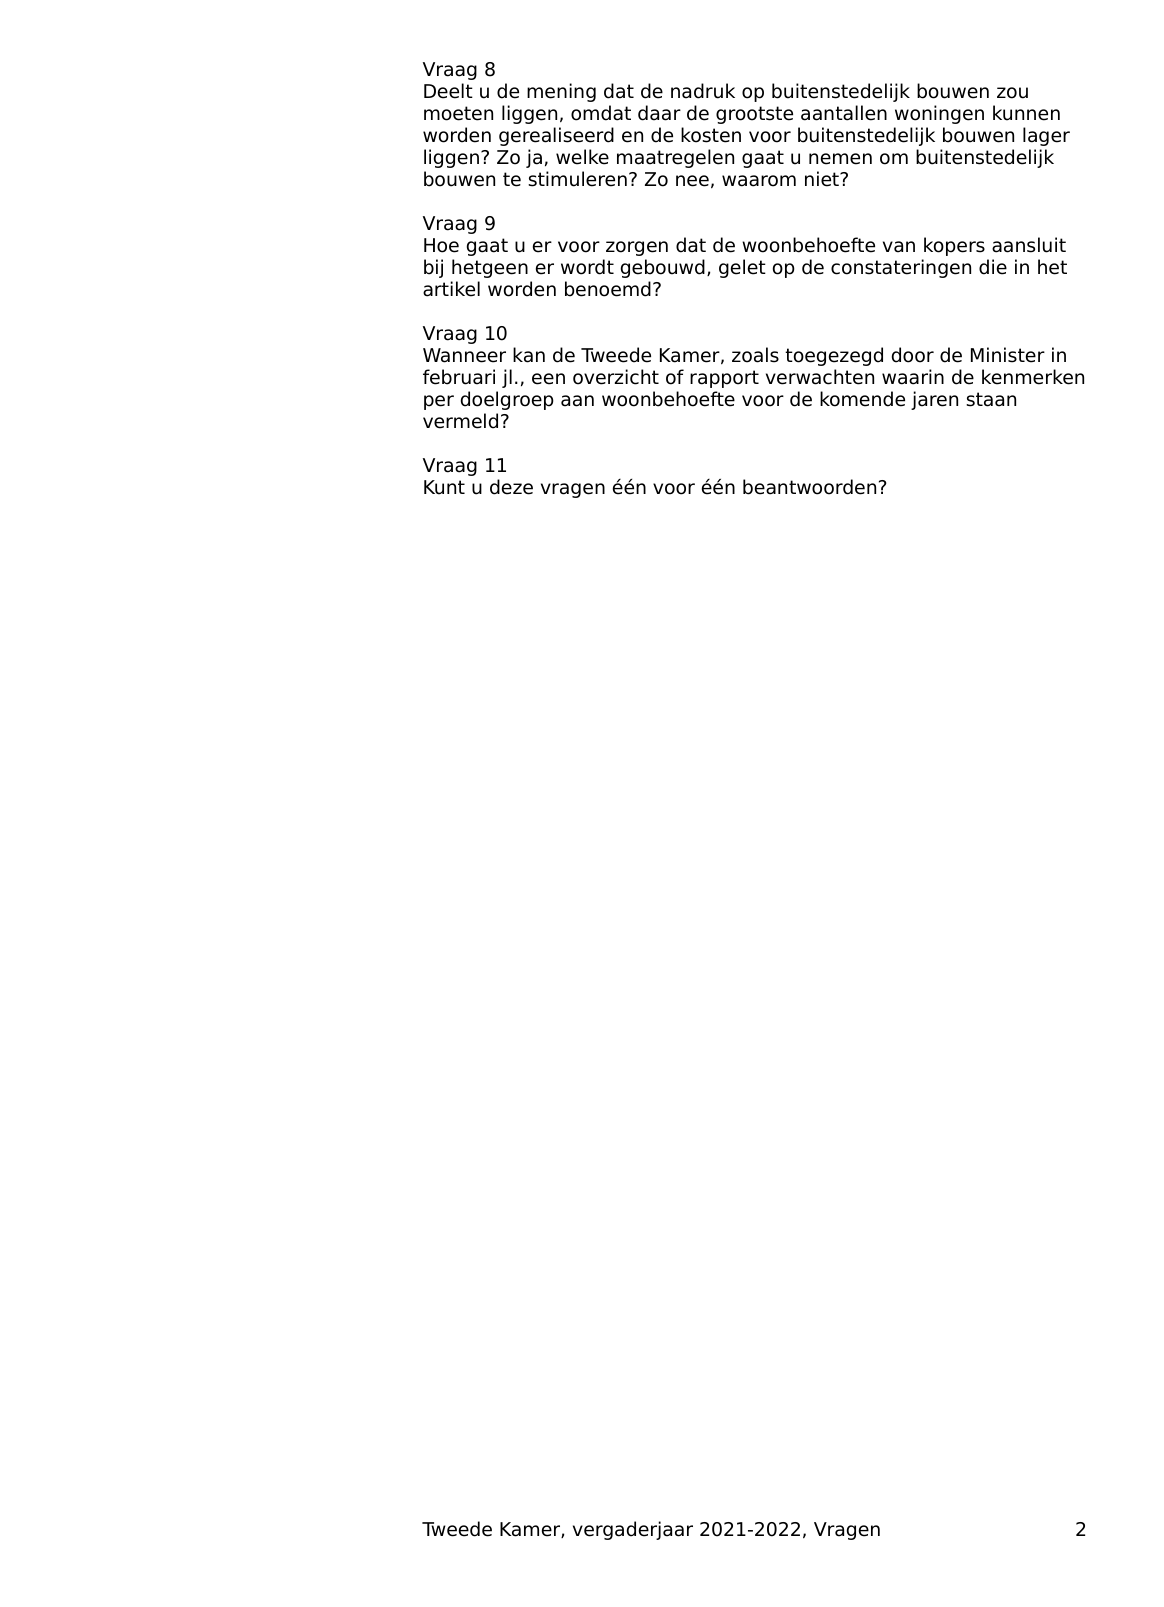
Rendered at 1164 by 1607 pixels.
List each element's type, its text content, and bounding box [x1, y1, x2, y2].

text Vraag 8 [422, 59, 1087, 81]
text Hoe gaat u er voor zorgen dat de woonbehoefte van kopers aansluit bij hetgeen er wordt gebouwd, gelet op de constateringen die in het artikel worden benoemd? [422, 235, 1087, 301]
text Wanneer kan de Tweede Kamer, zoals toegezegd door de Minister in februari jl., een overzicht of rapport verwachten waarin de kenmerken per doelgroep aan woonbehoefte voor de komende jaren staan vermeld? [422, 345, 1087, 433]
text Kunt u deze vragen één voor één beantwoorden? [422, 477, 1087, 499]
text Vraag 11 [422, 455, 1087, 477]
text Deelt u de mening dat de nadruk op buitenstedelijk bouwen zou moeten liggen, omdat daar de grootste aantallen woningen kunnen worden gerealiseerd en de kosten voor buitenstedelijk bouwen lager liggen? Zo ja, welke maatregelen gaat u nemen om buitenstedelijk bouwen te stimuleren? Zo nee, waarom niet? [422, 81, 1087, 191]
text Vraag 9 [422, 213, 1087, 235]
text Vraag 10 [422, 323, 1087, 345]
